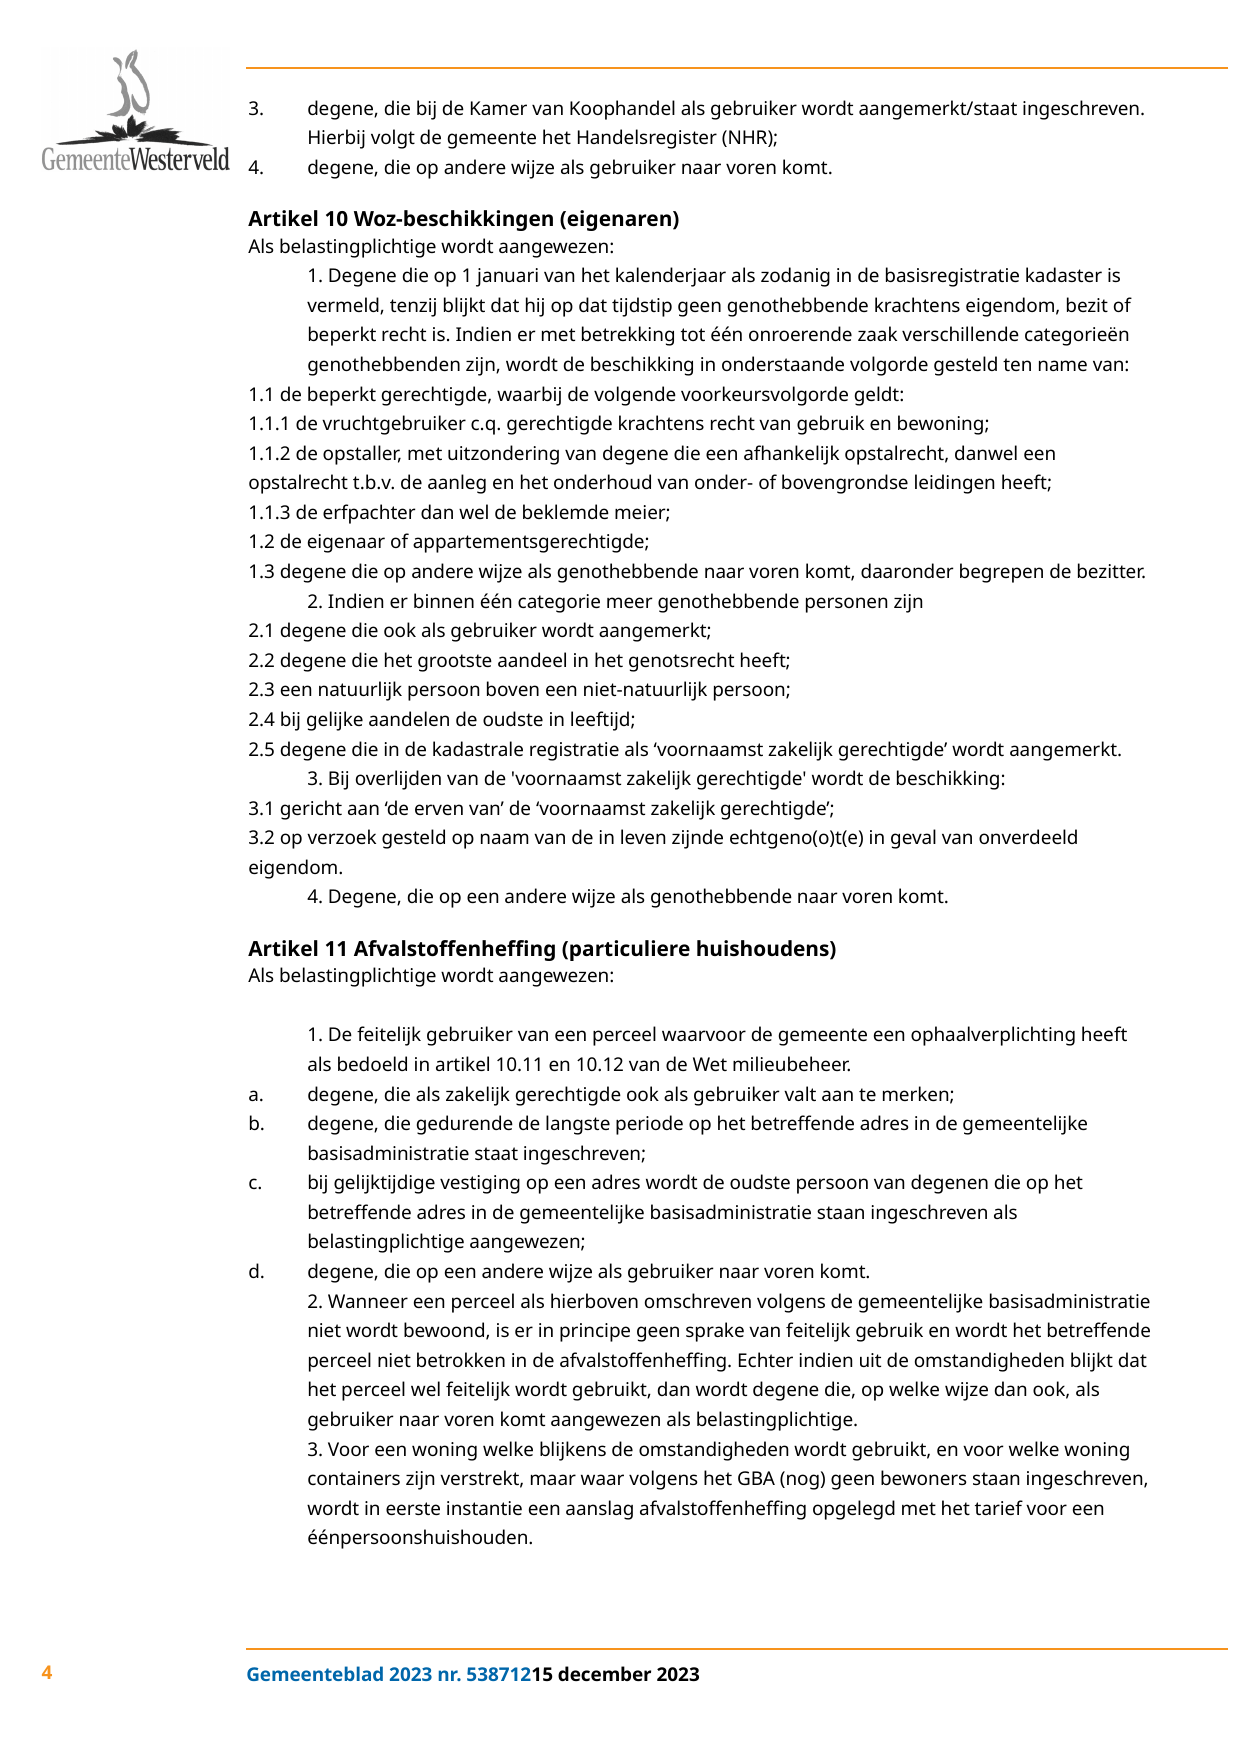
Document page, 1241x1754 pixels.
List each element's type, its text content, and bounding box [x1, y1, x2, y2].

text Als belastingplichtige wordt aangewezen: [248, 962, 1152, 988]
picture [41, 47, 231, 172]
list 2. Wanneer een perceel als hierboven omschreven volgens de gemeentelijke basisadministratie niet wordt bewoond, is er in principe geen sprake van feitelijk gebruik en wordt het betreffende perceel niet betrokken in de afvalstoffenheffing. Echter indien uit de omstandigheden blijkt dat het perceel wel feitelijk wordt gebruikt, dan wordt degene die, op welke wijze dan ook, als gebruiker naar voren komt aangewezen als belastingplichtige. [248, 1288, 1152, 1432]
text 1.3 degene die op andere wijze als genothebbende naar voren komt, daaronder begrepen de bezitter. [248, 558, 1152, 584]
text Als belastingplichtige wordt aangewezen: [248, 233, 1152, 258]
text 2.5 degene die in de kadastrale registratie als ‘voornaamst zakelijk gerechtigde’ wordt aangemerkt. [248, 736, 1152, 761]
list 4. Degene, die op een andere wijze als genothebbende naar voren komt. [248, 884, 1152, 909]
text 3.1 gericht aan ‘de erven van’ de ‘voornaamst zakelijk gerechtigde’; [248, 795, 1152, 821]
list degene, die op andere wijze als gebruiker naar voren komt. [248, 154, 1152, 180]
list 1. De feitelijk gebruiker van een perceel waarvoor de gemeente een ophaalverplichting heeft als bedoeld in artikel 10.11 en 10.12 van de Wet milieubeheer. [248, 1022, 1152, 1077]
text 1.1.2 de opstaller, met uitzondering van degene die een afhankelijk opstalrecht, danwel een opstalrecht t.b.v. de aanleg en het onderhoud van onder- of bovengrondse leidingen heeft; [248, 440, 1152, 495]
text 2.2 degene die het grootste aandeel in het genotsrecht heeft; [248, 647, 1152, 673]
text 2.3 een natuurlijk persoon boven een niet-natuurlijk persoon; [248, 677, 1152, 702]
text Artikel 10 Woz-beschikkingen (eigenaren) [248, 204, 1152, 233]
list degene, die gedurende de langste periode op het betreffende adres in de gemeentelijke basisadministratie staat ingeschreven; [248, 1110, 1152, 1166]
text 1.1.1 de vruchtgebruiker c.q. gerechtigde krachtens recht van gebruik en bewoning; [248, 410, 1152, 436]
text 1.1.3 de erfpachter dan wel de beklemde meier; [248, 499, 1152, 525]
list degene, die als zakelijk gerechtigde ook als gebruiker valt aan te merken; [248, 1081, 1152, 1107]
text 1.2 de eigenaar of appartementsgerechtigde; [248, 529, 1152, 554]
text 1.1 de beperkt gerechtigde, waarbij de volgende voorkeursvolgorde geldt: [248, 381, 1152, 406]
list 1. Degene die op 1 januari van het kalenderjaar als zodanig in de basisregistratie kadaster is vermeld, tenzij blijkt dat hij op dat tijdstip geen genothebbende krachtens eigendom, bezit of beperkt recht is. Indien er met betrekking tot één onroerende zaak verschillende categorieën genothebbenden zijn, wordt de beschikking in onderstaande volgorde gesteld ten name van: [248, 262, 1152, 377]
list 3. Bij overlijden van de 'voornaamst zakelijk gerechtigde' wordt de beschikking: [248, 765, 1152, 791]
list 3. Voor een woning welke blijkens de omstandigheden wordt gebruikt, en voor welke woning containers zijn verstrekt, maar waar volgens het GBA (nog) geen bewoners staan ingeschreven, wordt in eerste instantie een aanslag afvalstoffenheffing opgelegd met het tarief voor een éénpersoonshuishouden. [248, 1436, 1152, 1550]
list degene, die bij de Kamer van Koophandel als gebruiker wordt aangemerkt/staat ingeschreven. Hierbij volgt de gemeente het Handelsregister (NHR); [248, 95, 1152, 150]
list 2. Indien er binnen één categorie meer genothebbende personen zijn [248, 588, 1152, 613]
text 3.2 op verzoek gesteld op naam van de in leven zijnde echtgeno(o)t(e) in geval van onverdeeld eigendom. [248, 824, 1152, 880]
list degene, die op een andere wijze als gebruiker naar voren komt. [248, 1258, 1152, 1284]
text 2.4 bij gelijke aandelen de oudste in leeftijd; [248, 706, 1152, 732]
list bij gelijktijdige vestiging op een adres wordt de oudste persoon van degenen die op het betreffende adres in de gemeentelijke basisadministratie staan ingeschreven als belastingplichtige aangewezen; [248, 1169, 1152, 1254]
text 2.1 degene die ook als gebruiker wordt aangemerkt; [248, 617, 1152, 643]
text Artikel 11 Afvalstoffenheffing (particuliere huishoudens) [248, 934, 1152, 962]
